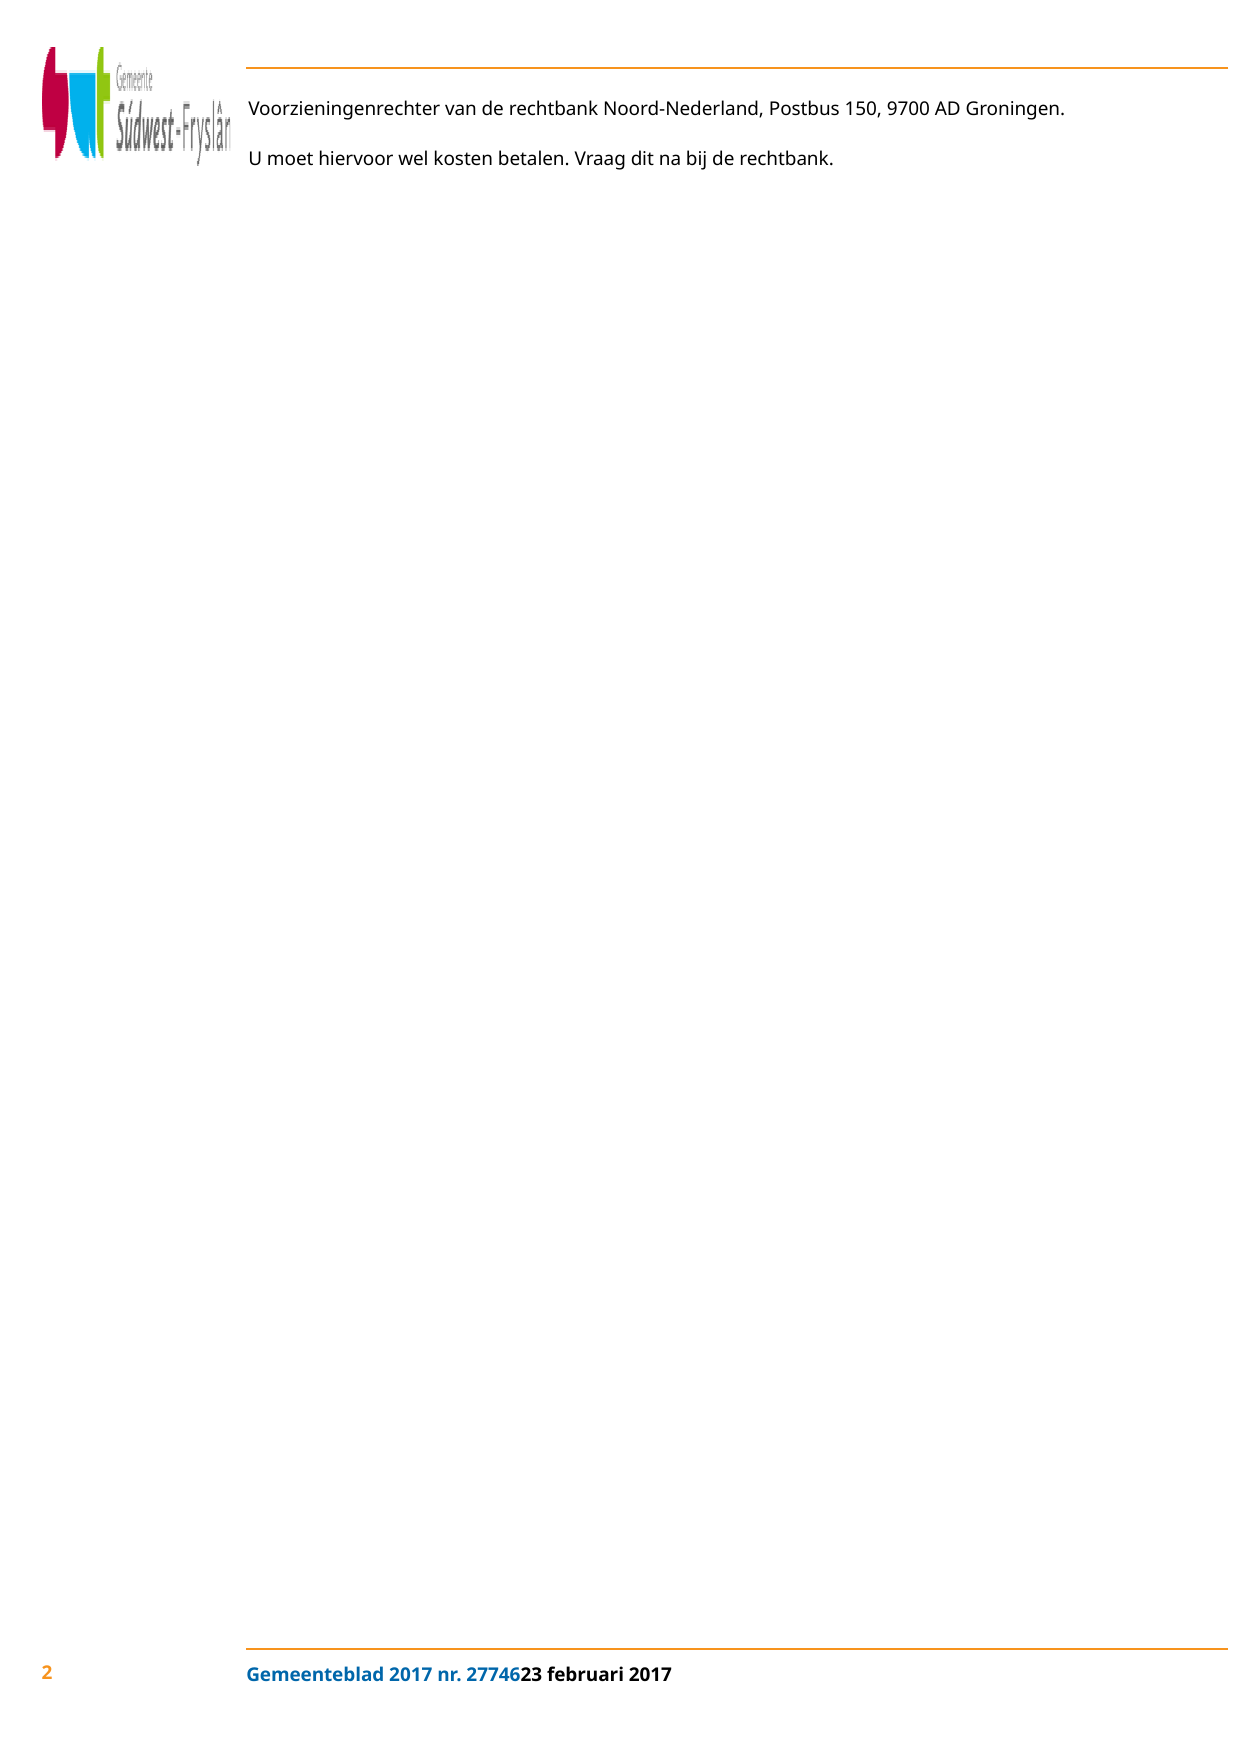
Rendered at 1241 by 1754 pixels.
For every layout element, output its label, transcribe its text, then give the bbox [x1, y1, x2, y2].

picture [41, 47, 231, 172]
text Voorzieningenrechter van de rechtbank Noord-Nederland, Postbus 150, 9700 AD Groningen. [248, 95, 1152, 121]
text U moet hiervoor wel kosten betalen. Vraag dit na bij de rechtbank. [248, 145, 1152, 171]
